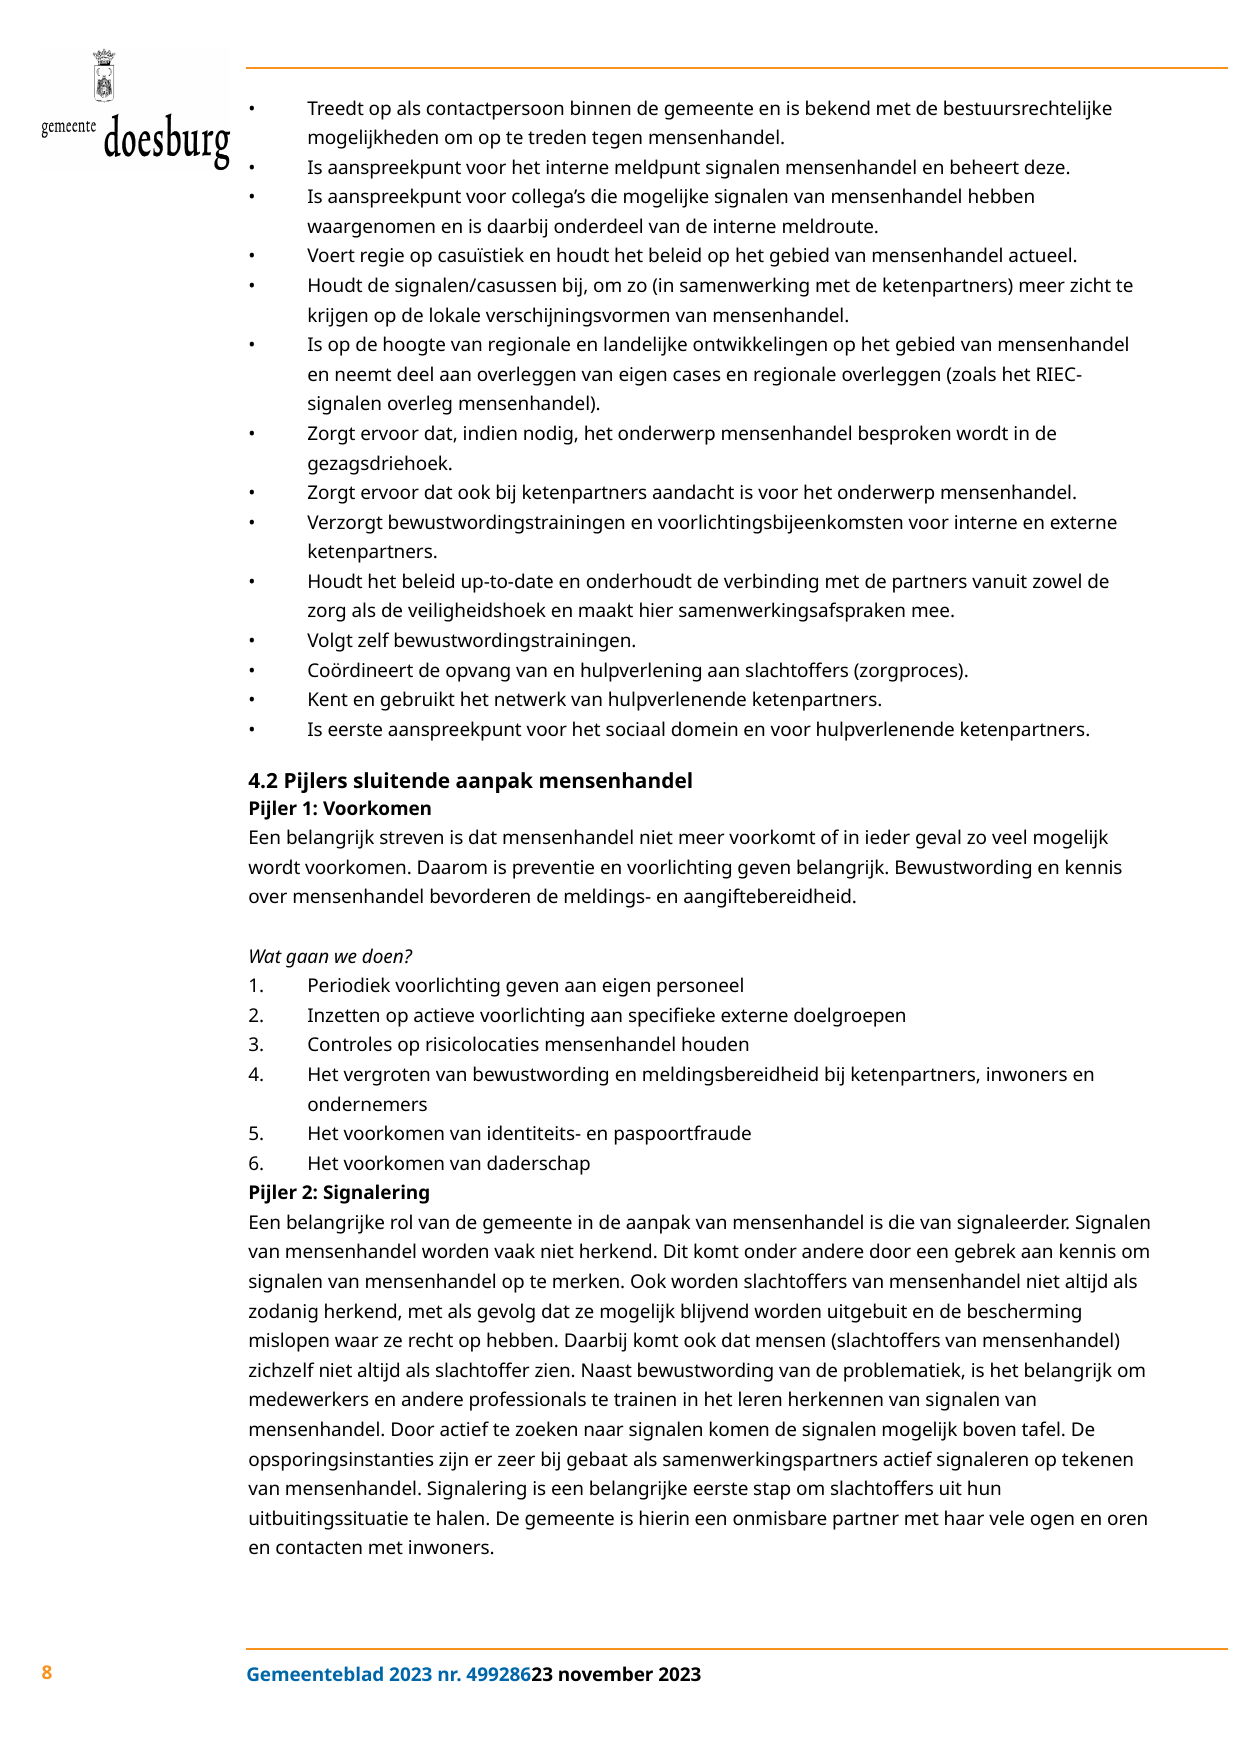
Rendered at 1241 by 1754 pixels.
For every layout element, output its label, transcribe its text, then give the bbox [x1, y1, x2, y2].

list Houdt het beleid up-to-date en onderhoudt de verbinding met de partners vanuit zowel de zorg als de veiligheidshoek en maakt hier samenwerkingsafspraken mee. [248, 568, 1152, 623]
picture [41, 47, 231, 172]
list Voert regie op casuïstiek en houdt het beleid op het gebied van mensenhandel actueel. [248, 243, 1152, 268]
list Verzorgt bewustwordingstrainingen en voorlichtingsbijeenkomsten voor interne en externe ketenpartners. [248, 509, 1152, 564]
list Het voorkomen van daderschap [248, 1150, 1152, 1176]
list Coördineert de opvang van en hulpverlening aan slachtoffers (zorgproces). [248, 657, 1152, 683]
text Wat gaan we doen? [248, 943, 1152, 968]
list Het voorkomen van identiteits- en paspoortfraude [248, 1120, 1152, 1146]
text Pijler 1: Voorkomen [248, 795, 1152, 821]
list Volgt zelf bewustwordingstrainingen. [248, 627, 1152, 653]
list Treedt op als contactpersoon binnen de gemeente en is bekend met de bestuursrechtelijke mogelijkheden om op te treden tegen mensenhandel. [248, 95, 1152, 150]
list Inzetten op actieve voorlichting aan specifieke externe doelgroepen [248, 1002, 1152, 1028]
text Een belangrijke rol van de gemeente in de aanpak van mensenhandel is die van signaleerder. Signalen van mensenhandel worden vaak niet herkend. Dit komt onder andere door een gebrek aan kennis om signalen van mensenhandel op te merken. Ook worden slachtoffers van mensenhandel niet altijd als zodanig herkend, met als gevolg dat ze mogelijk blijvend worden uitgebuit en de bescherming mislopen waar ze recht op hebben. Daarbij komt ook dat mensen (slachtoffers van mensenhandel) zichzelf niet altijd als slachtoffer zien. Naast bewustwording van de problematiek, is het belangrijk om medewerkers en andere professionals te trainen in het leren herkennen van signalen van mensenhandel. Door actief te zoeken naar signalen komen de signalen mogelijk boven tafel. De opsporingsinstanties zijn er zeer bij gebaat als samenwerkingspartners actief signaleren op tekenen van mensenhandel. Signalering is een belangrijke eerste stap om slachtoffers uit hun uitbuitingssituatie te halen. De gemeente is hierin een onmisbare partner met haar vele ogen en oren en contacten met inwoners. [248, 1209, 1152, 1560]
list Controles op risicolocaties mensenhandel houden [248, 1032, 1152, 1057]
list Is eerste aanspreekpunt voor het sociaal domein en voor hulpverlenende ketenpartners. [248, 716, 1152, 742]
list Houdt de signalen/casussen bij, om zo (in samenwerking met de ketenpartners) meer zicht te krijgen op de lokale verschijningsvormen van mensenhandel. [248, 272, 1152, 328]
text Een belangrijk streven is dat mensenhandel niet meer voorkomt of in ieder geval zo veel mogelijk wordt voorkomen. Daarom is preventie en voorlichting geven belangrijk. Bewustwording en kennis over mensenhandel bevorderen de meldings- en aangiftebereidheid. [248, 824, 1152, 909]
list Periodiek voorlichting geven aan eigen personeel [248, 972, 1152, 998]
list Kent en gebruikt het netwerk van hulpverlenende ketenpartners. [248, 686, 1152, 712]
list Is aanspreekpunt voor collega’s die mogelijke signalen van mensenhandel hebben waargenomen en is daarbij onderdeel van de interne meldroute. [248, 183, 1152, 239]
list Is op de hoogte van regionale en landelijke ontwikkelingen op het gebied van mensenhandel en neemt deel aan overleggen van eigen cases en regionale overleggen (zoals het RIEC-signalen overleg mensenhandel). [248, 331, 1152, 416]
list Zorgt ervoor dat ook bij ketenpartners aandacht is voor het onderwerp mensenhandel. [248, 479, 1152, 505]
text Pijler 2: Signalering [248, 1179, 1152, 1205]
text 4.2 Pijlers sluitende aanpak mensenhandel [248, 766, 1152, 795]
list Is aanspreekpunt voor het interne meldpunt signalen mensenhandel en beheert deze. [248, 154, 1152, 180]
list Zorgt ervoor dat, indien nodig, het onderwerp mensenhandel besproken wordt in de gezagsdriehoek. [248, 420, 1152, 476]
list Het vergroten van bewustwording en meldingsbereidheid bij ketenpartners, inwoners en ondernemers [248, 1061, 1152, 1116]
